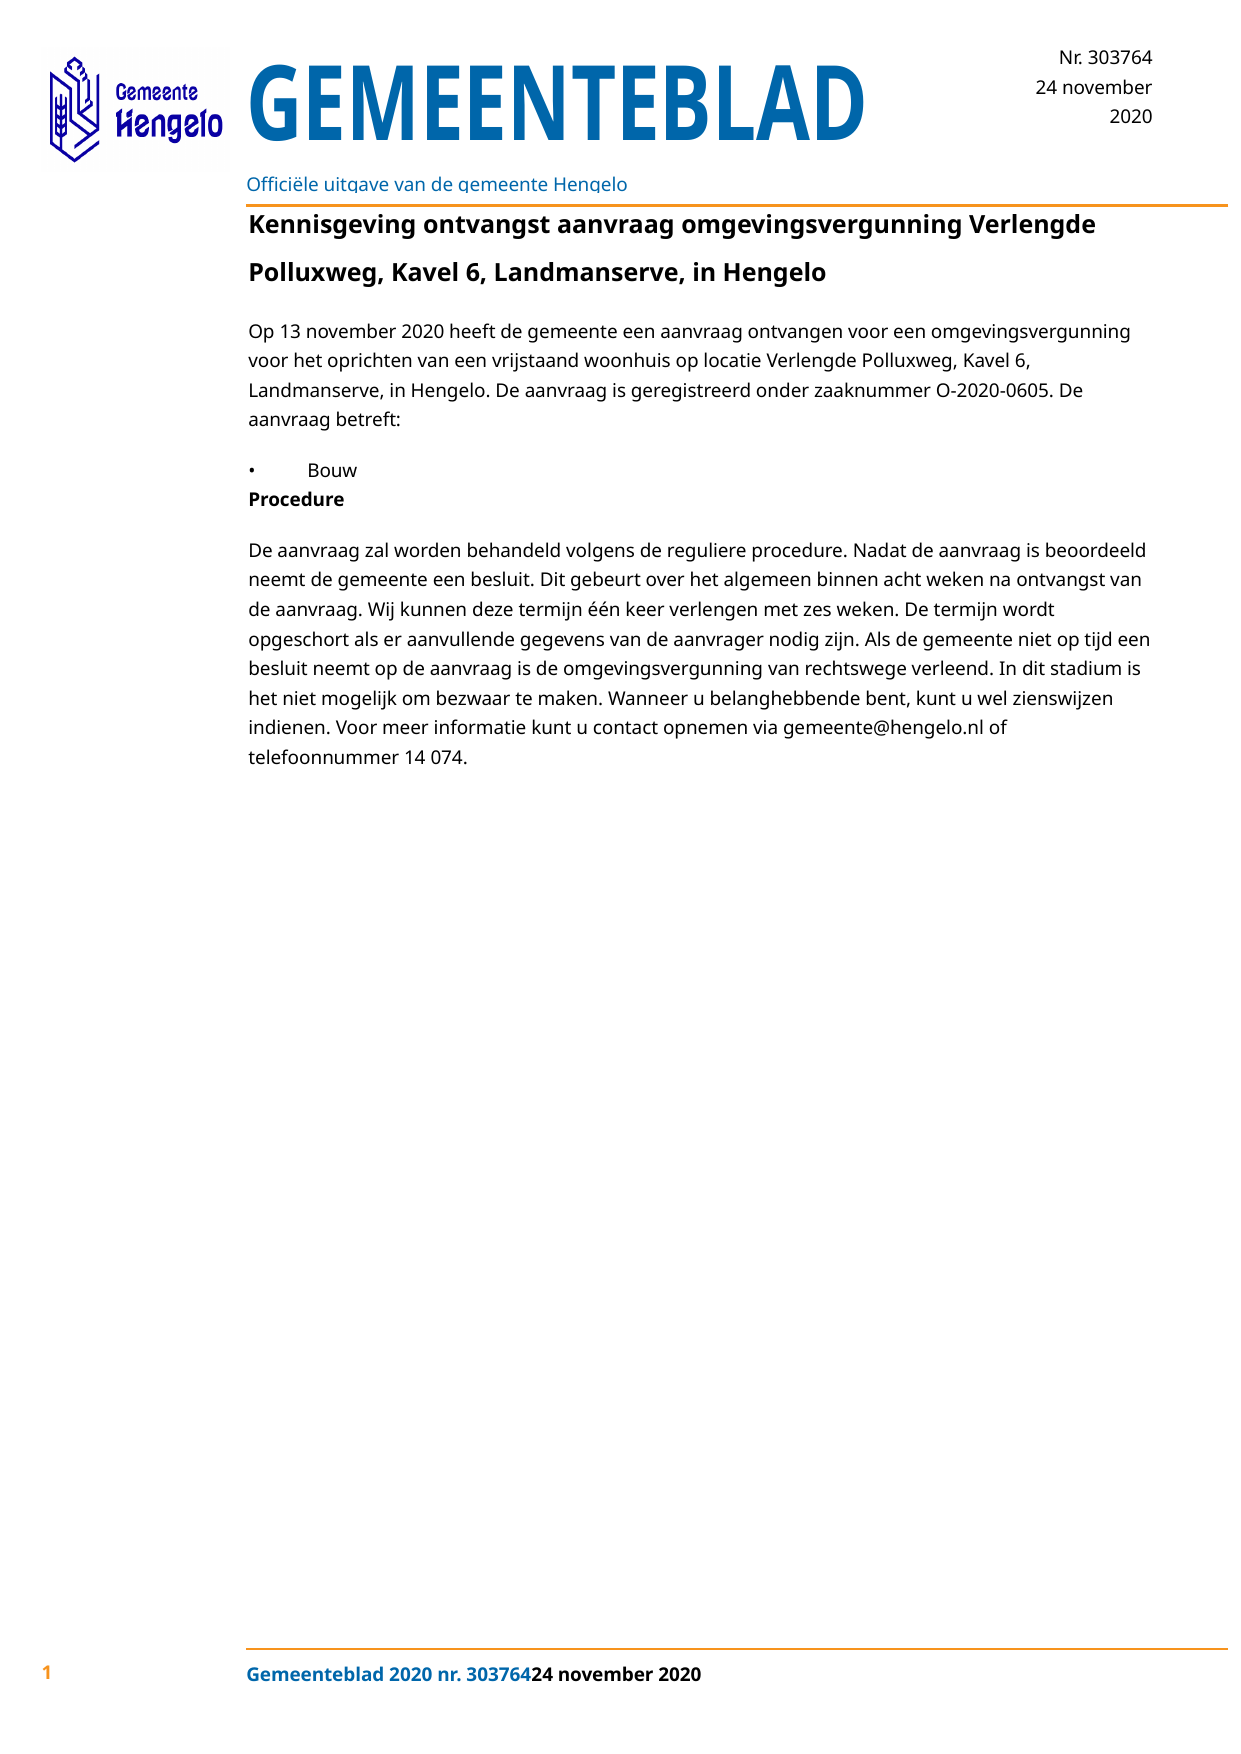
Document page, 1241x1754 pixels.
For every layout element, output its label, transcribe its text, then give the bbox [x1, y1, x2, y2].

text Procedure [248, 487, 1152, 512]
text Kennisgeving ontvangst aanvraag omgevingsvergunning Verlengde Polluxweg, Kavel 6, Landmanserve, in Hengelo [248, 207, 1152, 288]
picture [41, 47, 231, 172]
text De aanvraag zal worden behandeld volgens de reguliere procedure. Nadat de aanvraag is beoordeeld neemt de gemeente een besluit. Dit gebeurt over het algemeen binnen acht weken na ontvangst van de aanvraag. Wij kunnen deze termijn één keer verlengen met zes weken. De termijn wordt opgeschort als er aanvullende gegevens van de aanvrager nodig zijn. Als de gemeente niet op tijd een besluit neemt op de aanvraag is de omgevingsvergunning van rechtswege verleend. In dit stadium is het niet mogelijk om bezwaar te maken. Wanneer u belanghebbende bent, kunt u wel zienswijzen indienen. Voor meer informatie kunt u contact opnemen via gemeente@hengelo.nl of telefoonnummer 14 074. [248, 537, 1152, 770]
list Bouw [248, 457, 1152, 483]
text Op 13 november 2020 heeft de gemeente een aanvraag ontvangen voor een omgevingsvergunning voor het oprichten van een vrijstaand woonhuis op locatie Verlengde Polluxweg, Kavel 6, Landmanserve, in Hengelo. De aanvraag is geregistreerd onder zaaknummer O-2020-0605. De aanvraag betreft: [248, 318, 1152, 432]
